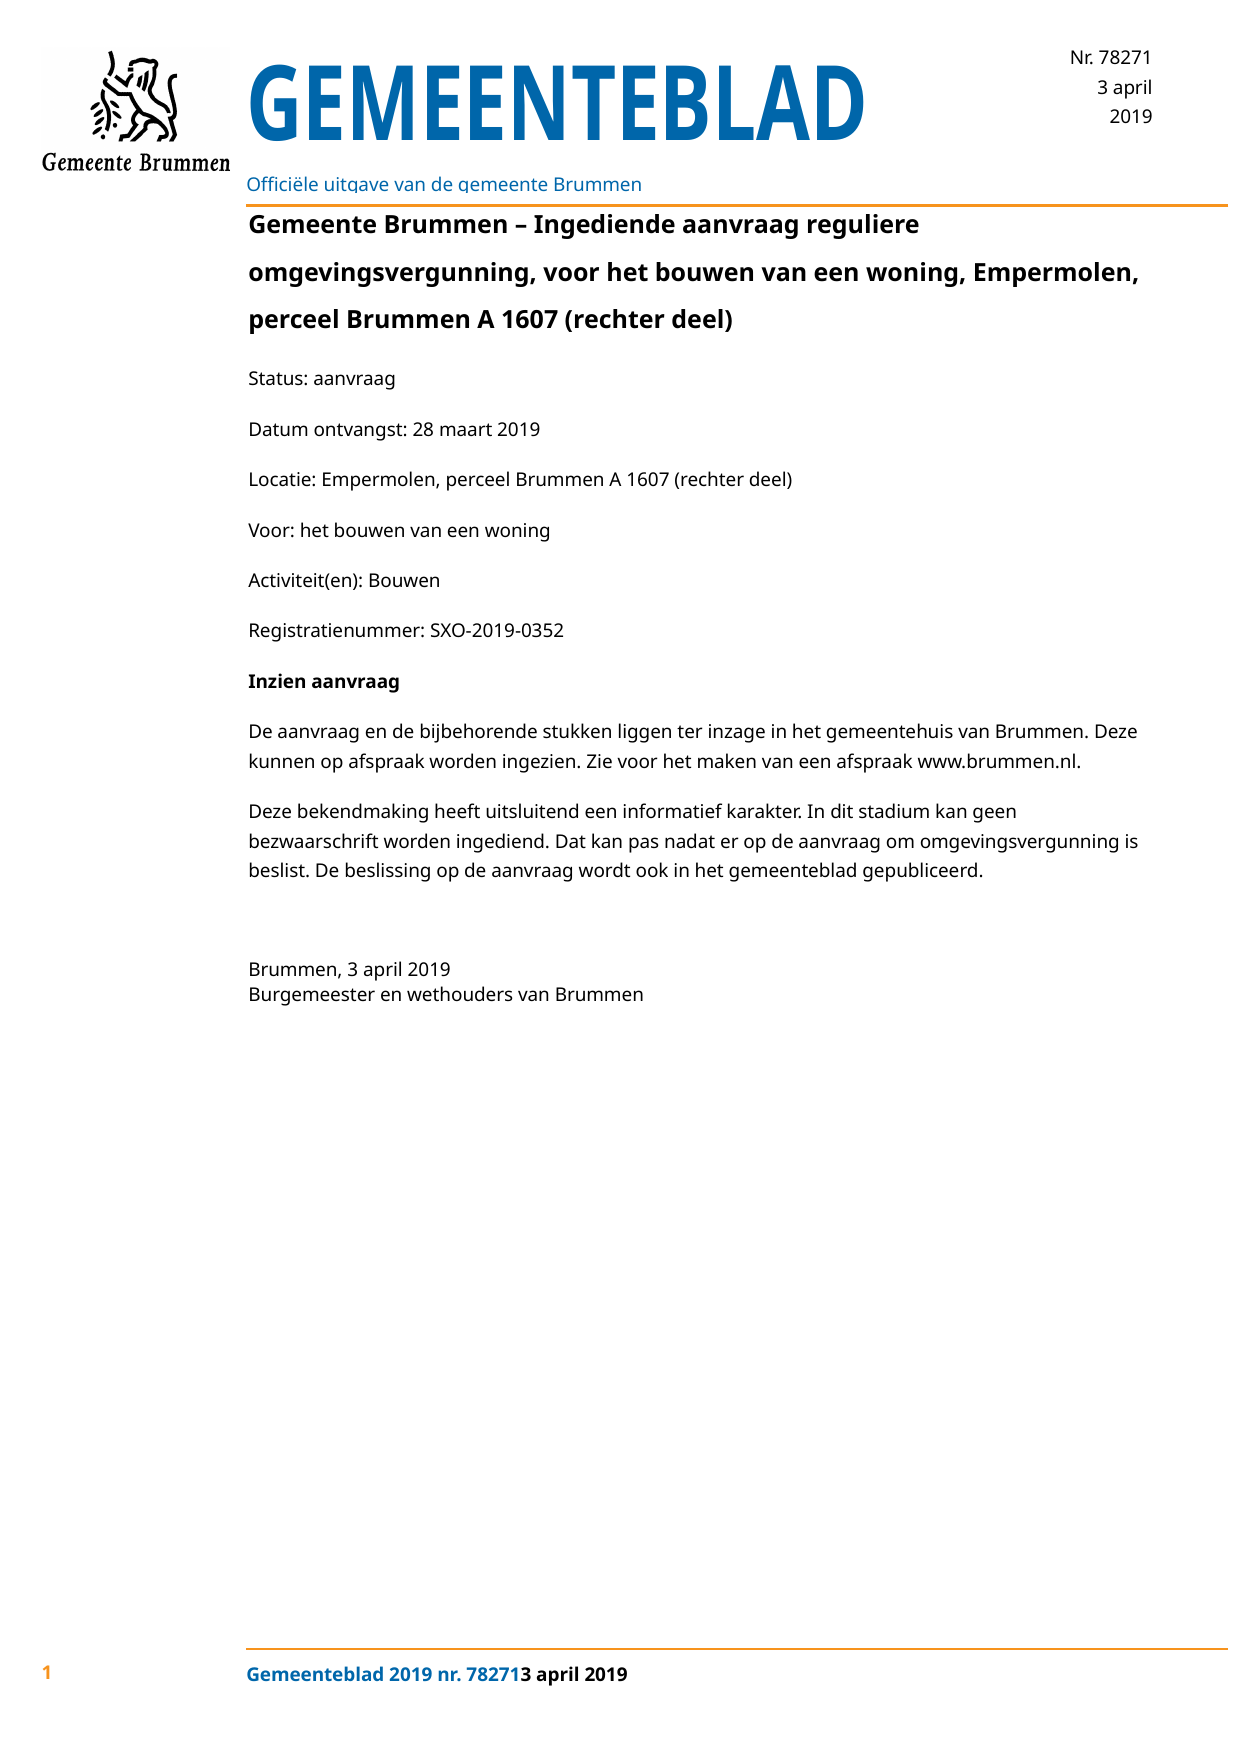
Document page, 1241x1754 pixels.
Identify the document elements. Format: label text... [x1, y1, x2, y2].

text Deze bekendmaking heeft uitsluitend een informatief karakter. In dit stadium kan geen bezwaarschrift worden ingediend. Dat kan pas nadat er op de aanvraag om omgevingsvergunning is beslist. De beslissing op de aanvraag wordt ook in het gemeenteblad gepubliceerd. [248, 798, 1152, 883]
text Registratienummer: SXO-2019-0352 [248, 618, 1152, 643]
picture [41, 47, 231, 172]
text Locatie: Empermolen, perceel Brummen A 1607 (rechter deel) [248, 466, 1152, 492]
text Burgemeester en wethouders van Brummen [248, 982, 1152, 1007]
text Brummen, 3 april 2019 [248, 956, 1152, 982]
text Inzien aanvraag [248, 668, 1152, 694]
text De aanvraag en de bijbehorende stukken liggen ter inzage in het gemeentehuis van Brummen. Deze kunnen op afspraak worden ingezien. Zie voor het maken van een afspraak www.brummen.nl. [248, 718, 1152, 774]
text Datum ontvangst: 28 maart 2019 [248, 416, 1152, 442]
text Gemeente Brummen – Ingediende aanvraag reguliere omgevingsvergunning, voor het bouwen van een woning, Empermolen, perceel Brummen A 1607 (rechter deel) [248, 207, 1152, 336]
text Activiteit(en): Bouwen [248, 567, 1152, 593]
text Status: aanvraag [248, 366, 1152, 391]
text Voor: het bouwen van een woning [248, 517, 1152, 542]
